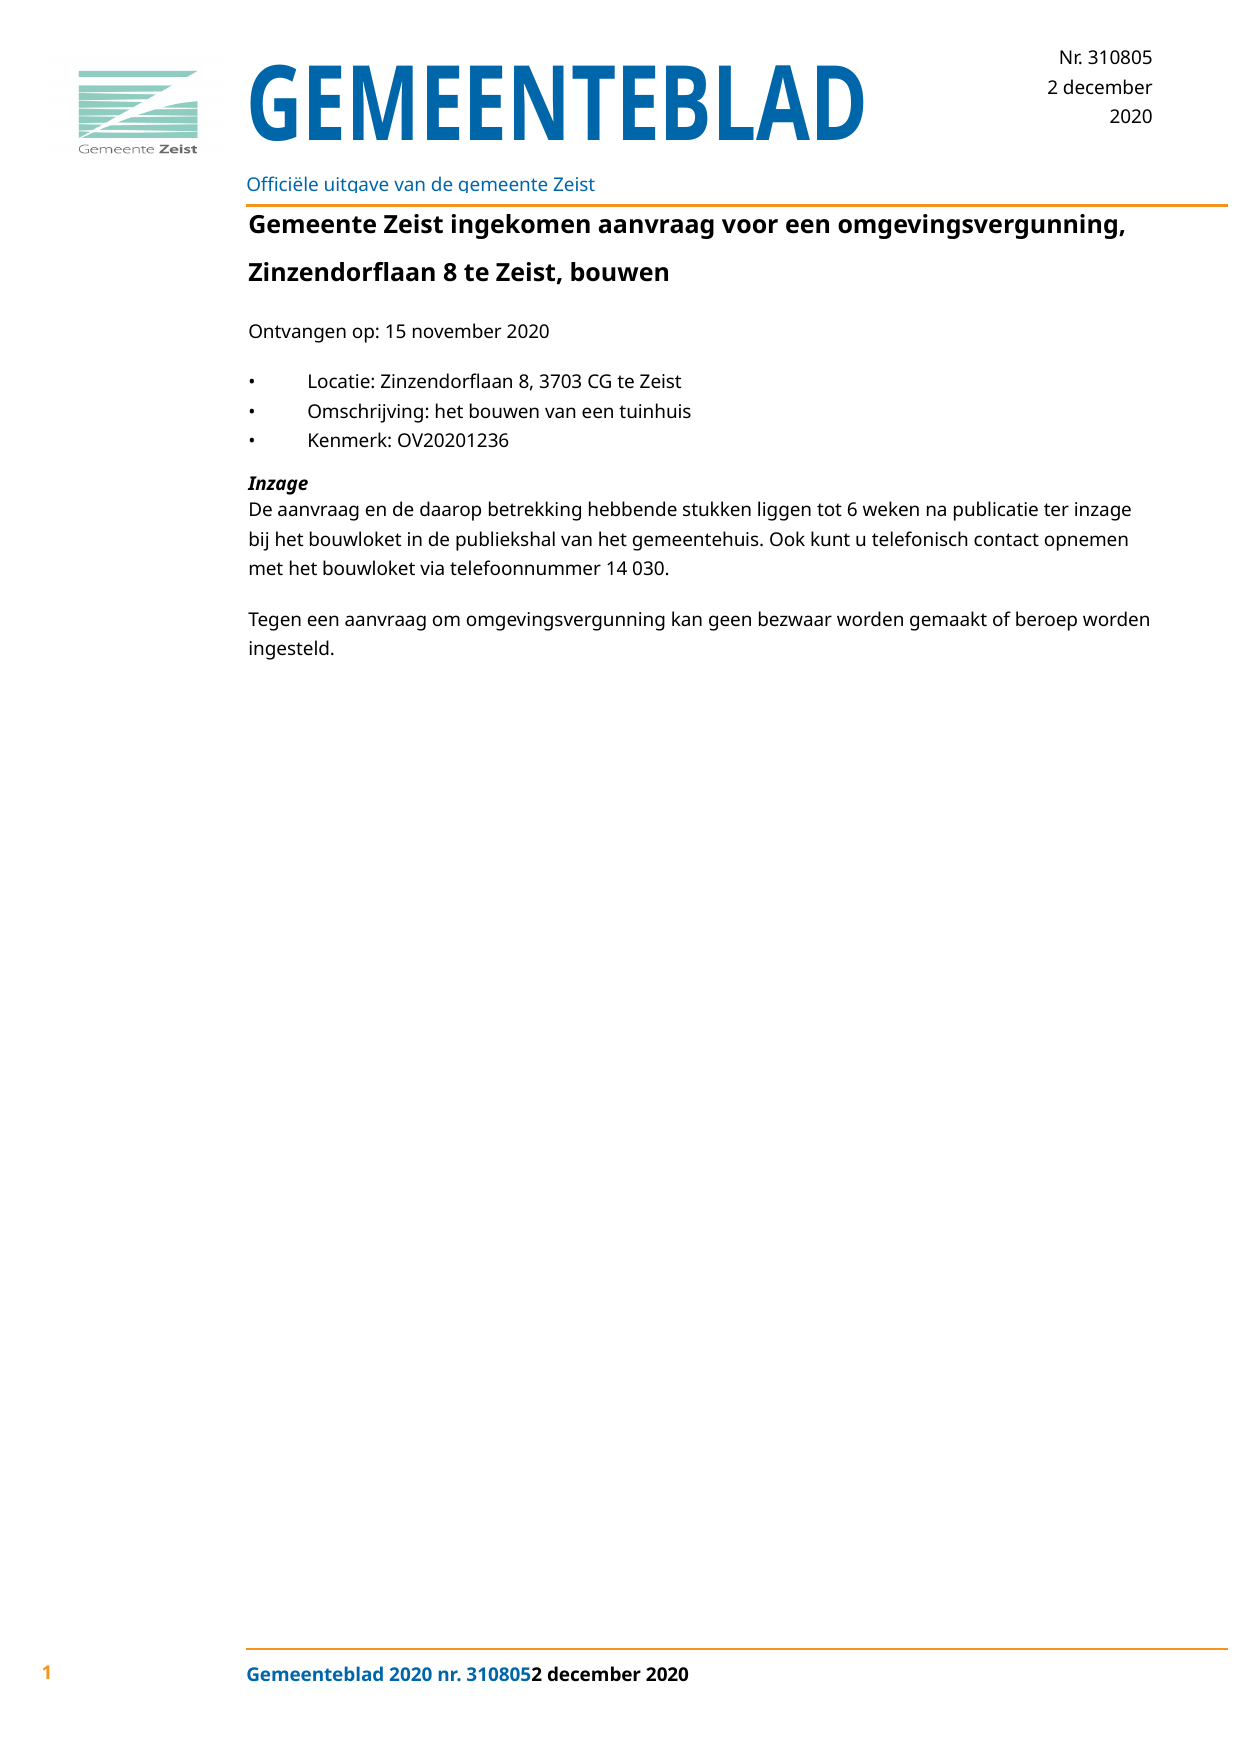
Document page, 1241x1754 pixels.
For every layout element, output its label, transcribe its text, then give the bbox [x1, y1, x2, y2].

text Inzage [248, 471, 1152, 496]
list Locatie: Zinzendorflaan 8, 3703 CG te Zeist [248, 368, 1152, 394]
text Tegen een aanvraag om omgevingsvergunning kan geen bezwaar worden gemaakt of beroep worden ingesteld. [248, 606, 1152, 661]
text Gemeente Zeist ingekomen aanvraag voor een omgevingsvergunning, Zinzendorflaan 8 te Zeist, bouwen [248, 207, 1152, 288]
list Kenmerk: OV20201236 [248, 427, 1152, 453]
picture [41, 47, 231, 172]
text De aanvraag en de daarop betrekking hebbende stukken liggen tot 6 weken na publicatie ter inzage bij het bouwloket in de publiekshal van het gemeentehuis. Ook kunt u telefonisch contact opnemen met het bouwloket via telefoonnummer 14 030. [248, 496, 1152, 581]
text Ontvangen op: 15 november 2020 [248, 318, 1152, 344]
list Omschrijving: het bouwen van een tuinhuis [248, 398, 1152, 424]
